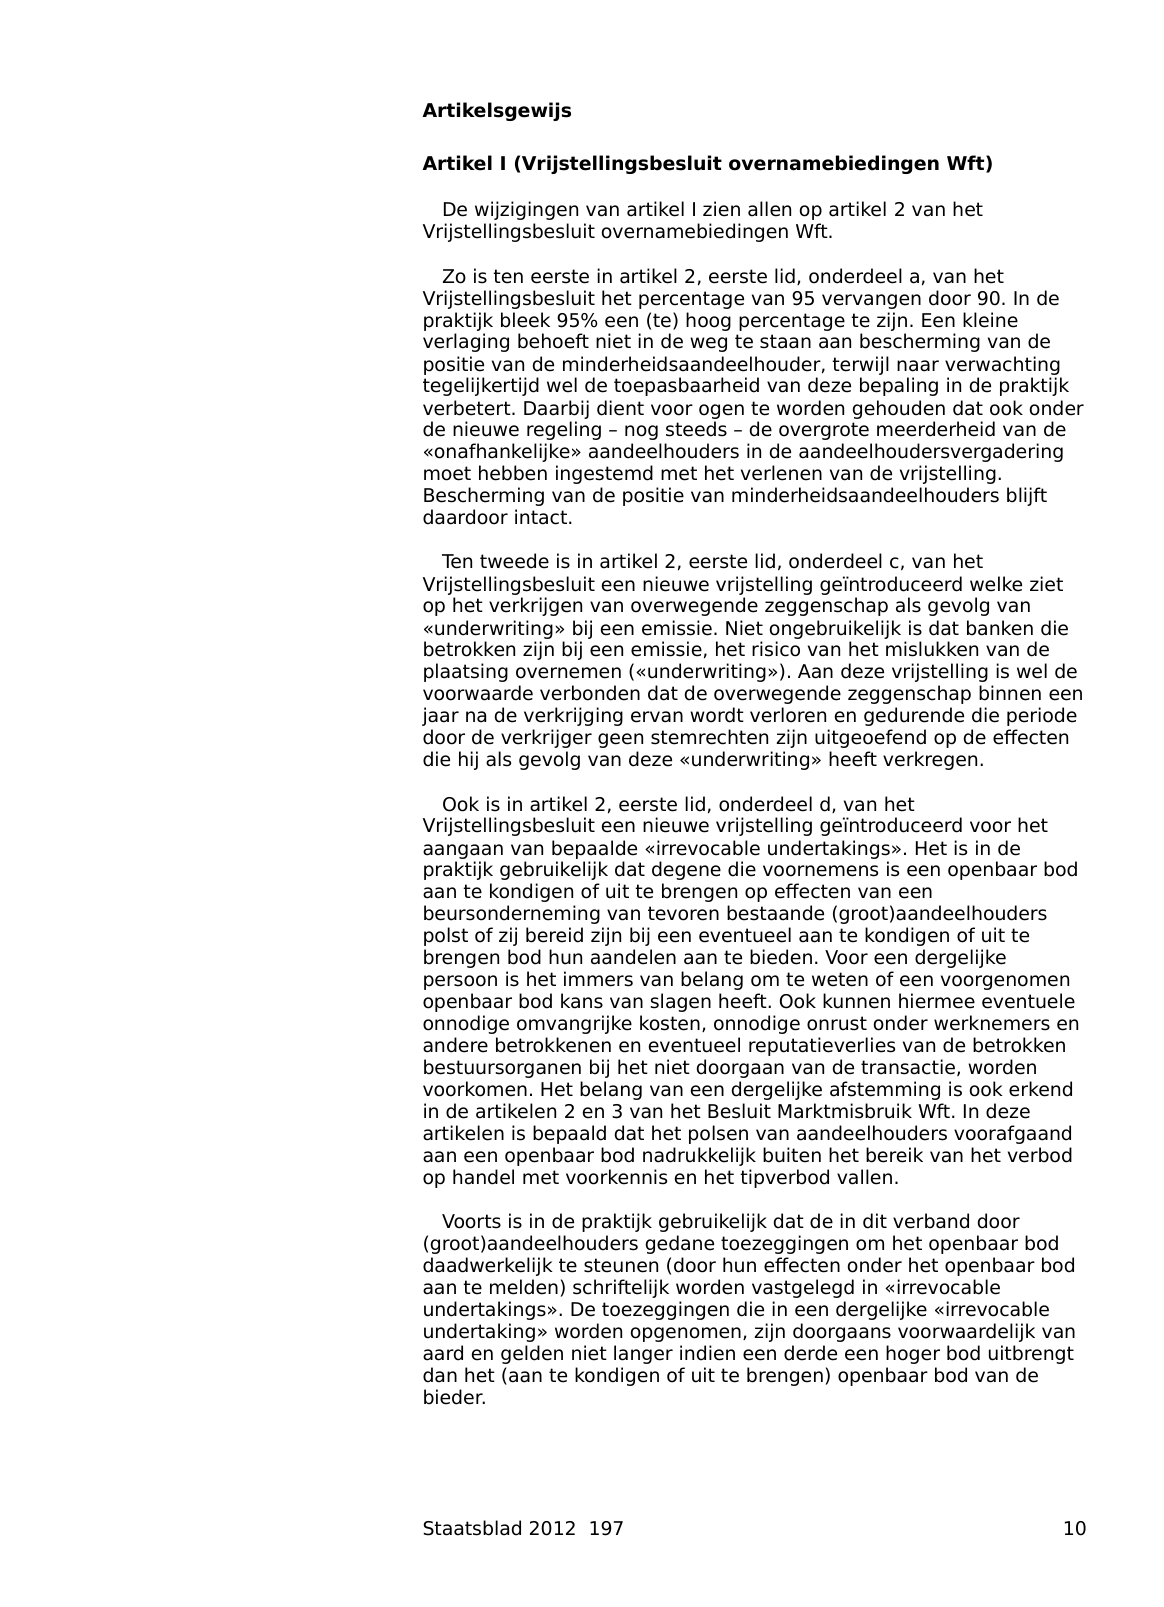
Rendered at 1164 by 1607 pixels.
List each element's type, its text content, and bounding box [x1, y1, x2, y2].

text Voorts is in de praktijk gebruikelijk dat de in dit verband door (groot)aandeelhouders gedane toezeggingen om het openbaar bod daadwerkelijk te steunen (door hun effecten onder het openbaar bod aan te melden) schriftelijk worden vastgelegd in «irrevocable undertakings». De toezeggingen die in een dergelijke «irrevocable undertaking» worden opgenomen, zijn doorgaans voorwaardelijk van aard en gelden niet langer indien een derde een hoger bod uitbrengt dan het (aan te kondigen of uit te brengen) openbaar bod van de bieder. [422, 1211, 1087, 1409]
text Ook is in artikel 2, eerste lid, onderdeel d, van het Vrijstellingsbesluit een nieuwe vrijstelling geïntroduceerd voor het aangaan van bepaalde «irrevocable undertakings». Het is in de praktijk gebruikelijk dat degene die voornemens is een openbaar bod aan te kondigen of uit te brengen op effecten van een beursonderneming van tevoren bestaande (groot)aandeelhouders polst of zij bereid zijn bij een eventueel aan te kondigen of uit te brengen bod hun aandelen aan te bieden. Voor een dergelijke persoon is het immers van belang om te weten of een voorgenomen openbaar bod kans van slagen heeft. Ook kunnen hiermee eventuele onnodige omvangrijke kosten, onnodige onrust onder werknemers en andere betrokkenen en eventueel reputatieverlies van de betrokken bestuursorganen bij het niet doorgaan van de transactie, worden voorkomen. Het belang van een dergelijke afstemming is ook erkend in de artikelen 2 en 3 van het Besluit Marktmisbruik Wft. In deze artikelen is bepaald dat het polsen van aandeelhouders voorafgaand aan een openbaar bod nadrukkelijk buiten het bereik van het verbod op handel met voorkennis en het tipverbod vallen. [422, 793, 1087, 1189]
text Ten tweede is in artikel 2, eerste lid, onderdeel c, van het Vrijstellingsbesluit een nieuwe vrijstelling geïntroduceerd welke ziet op het verkrijgen van overwegende zeggenschap als gevolg van «underwriting» bij een emissie. Niet ongebruikelijk is dat banken die betrokken zijn bij een emissie, het risico van het mislukken van de plaatsing overnemen («underwriting»). Aan deze vrijstelling is wel de voorwaarde verbonden dat de overwegende zeggenschap binnen een jaar na de verkrijging ervan wordt verloren en gedurende die periode door de verkrijger geen stemrechten zijn uitgeoefend op de effecten die hij als gevolg van deze «underwriting» heeft verkregen. [422, 551, 1087, 771]
subtitle Artikel I (Vrijstellingsbesluit overnamebiedingen Wft) [422, 152, 1087, 174]
subtitle Artikelsgewijs [422, 100, 1087, 122]
text Zo is ten eerste in artikel 2, eerste lid, onderdeel a, van het Vrijstellingsbesluit het percentage van 95 vervangen door 90. In de praktijk bleek 95% een (te) hoog percentage te zijn. Een kleine verlaging behoeft niet in de weg te staan aan bescherming van de positie van de minderheidsaandeelhouder, terwijl naar verwachting tegelijkertijd wel de toepasbaarheid van deze bepaling in de praktijk verbetert. Daarbij dient voor ogen te worden gehouden dat ook onder de nieuwe regeling – nog steeds – de overgrote meerderheid van de «onafhankelijke» aandeelhouders in de aandeelhoudersvergadering moet hebben ingestemd met het verlenen van de vrijstelling. Bescherming van de positie van minderheidsaandeelhouders blijft daardoor intact. [422, 266, 1087, 529]
text De wijzigingen van artikel I zien allen op artikel 2 van het Vrijstellingsbesluit overnamebiedingen Wft. [422, 199, 1087, 243]
